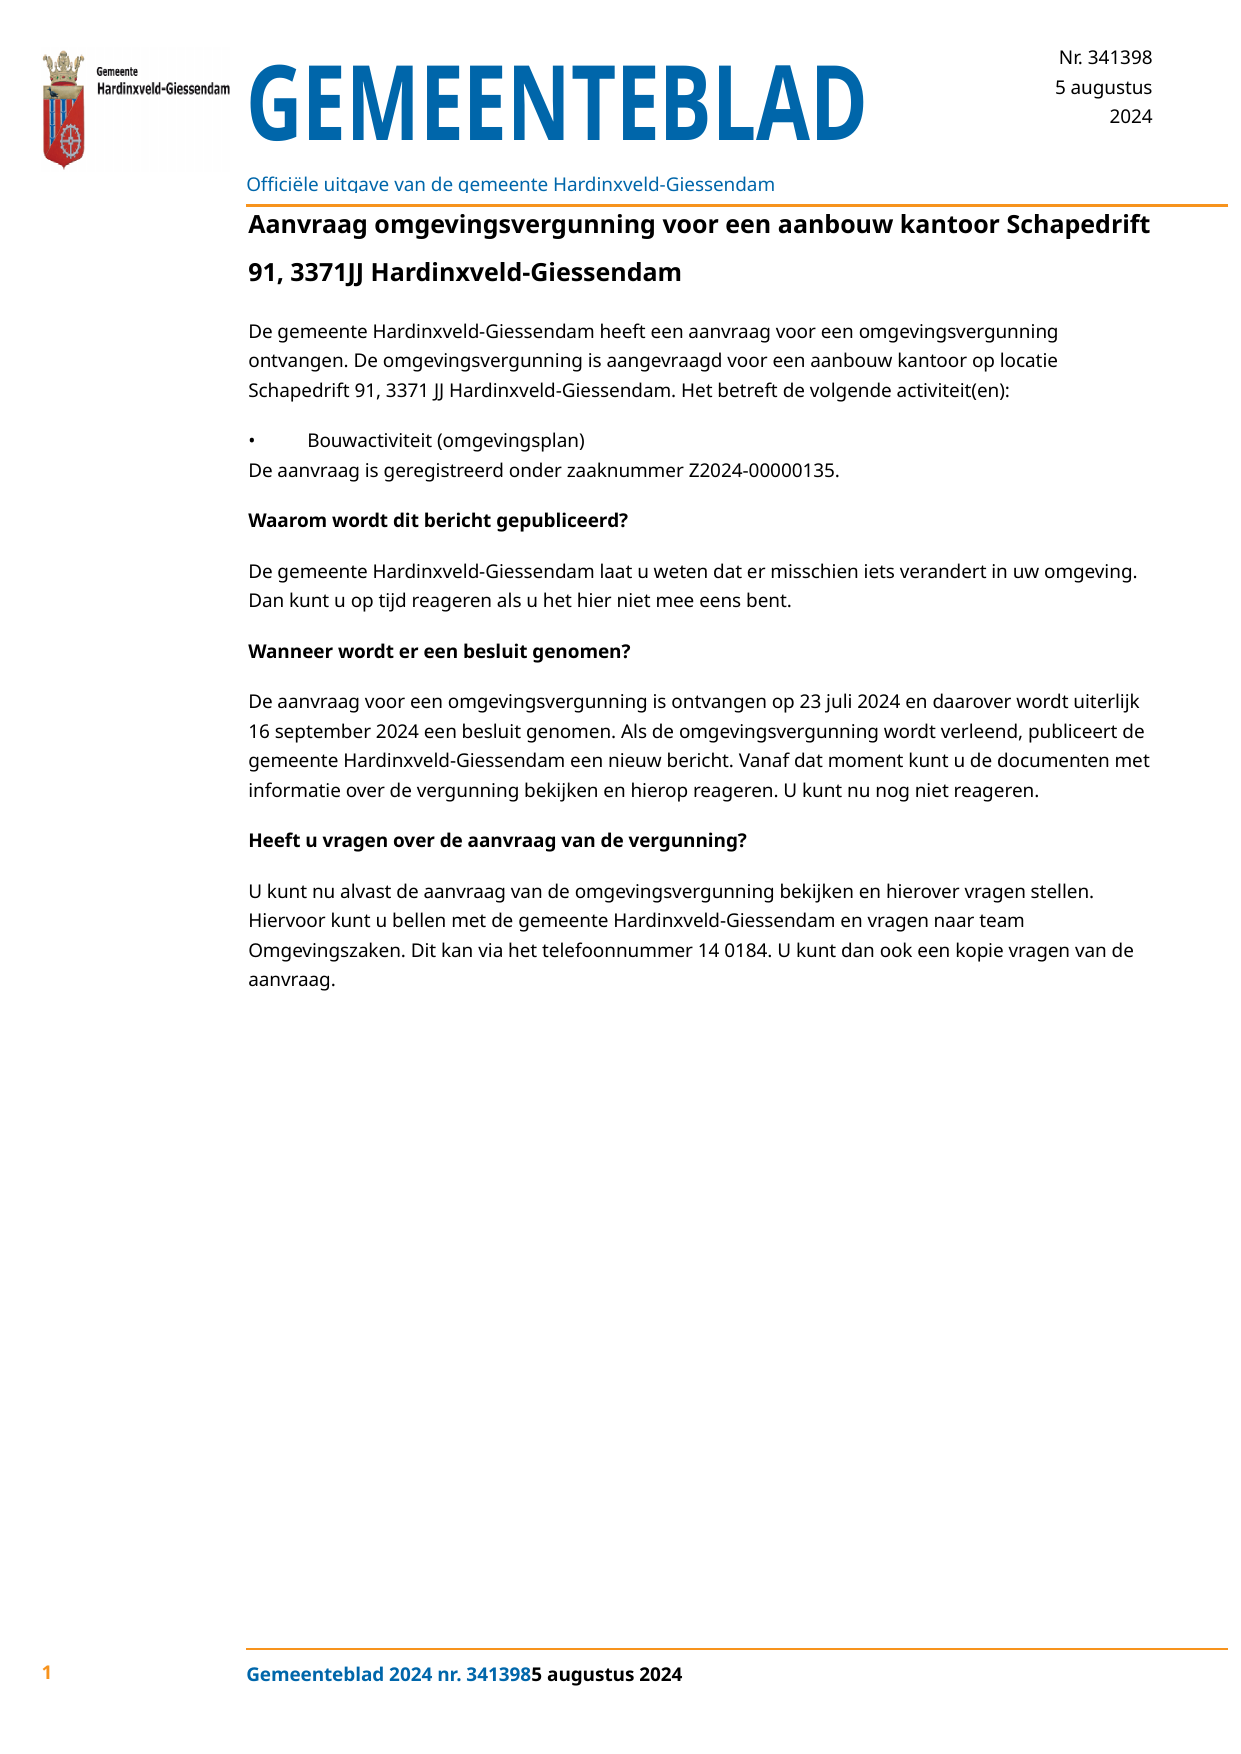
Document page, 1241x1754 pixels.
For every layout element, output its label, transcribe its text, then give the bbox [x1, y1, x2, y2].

text De gemeente Hardinxveld-Giessendam heeft een aanvraag voor een omgevingsvergunning ontvangen. De omgevingsvergunning is aangevraagd voor een aanbouw kantoor op locatie Schapedrift 91, 3371 JJ Hardinxveld-Giessendam. Het betreft de volgende activiteit(en): [248, 318, 1152, 403]
text De aanvraag voor een omgevingsvergunning is ontvangen op 23 juli 2024 en daarover wordt uiterlijk 16 september 2024 een besluit genomen. Als de omgevingsvergunning wordt verleend, publiceert de gemeente Hardinxveld-Giessendam een nieuw bericht. Vanaf dat moment kunt u de documenten met informatie over de vergunning bekijken en hierop reageren. U kunt nu nog niet reageren. [248, 688, 1152, 803]
picture [41, 47, 231, 172]
text Waarom wordt dit bericht gepubliceerd? [248, 507, 1152, 533]
text Heeft u vragen over de aanvraag van de vergunning? [248, 827, 1152, 853]
list Bouwactiviteit (omgevingsplan) [248, 427, 1152, 453]
text De aanvraag is geregistreerd onder zaaknummer Z2024-00000135. [248, 457, 1152, 483]
text De gemeente Hardinxveld-Giessendam laat u weten dat er misschien iets verandert in uw omgeving. Dan kunt u op tijd reageren als u het hier niet mee eens bent. [248, 558, 1152, 613]
text U kunt nu alvast de aanvraag van de omgevingsvergunning bekijken en hierover vragen stellen. Hiervoor kunt u bellen met de gemeente Hardinxveld-Giessendam en vragen naar team Omgevingszaken. Dit kan via het telefoonnummer 14 0184. U kunt dan ook een kopie vragen van de aanvraag. [248, 878, 1152, 992]
text Aanvraag omgevingsvergunning voor een aanbouw kantoor Schapedrift 91, 3371JJ Hardinxveld-Giessendam [248, 207, 1152, 288]
text Wanneer wordt er een besluit genomen? [248, 638, 1152, 664]
